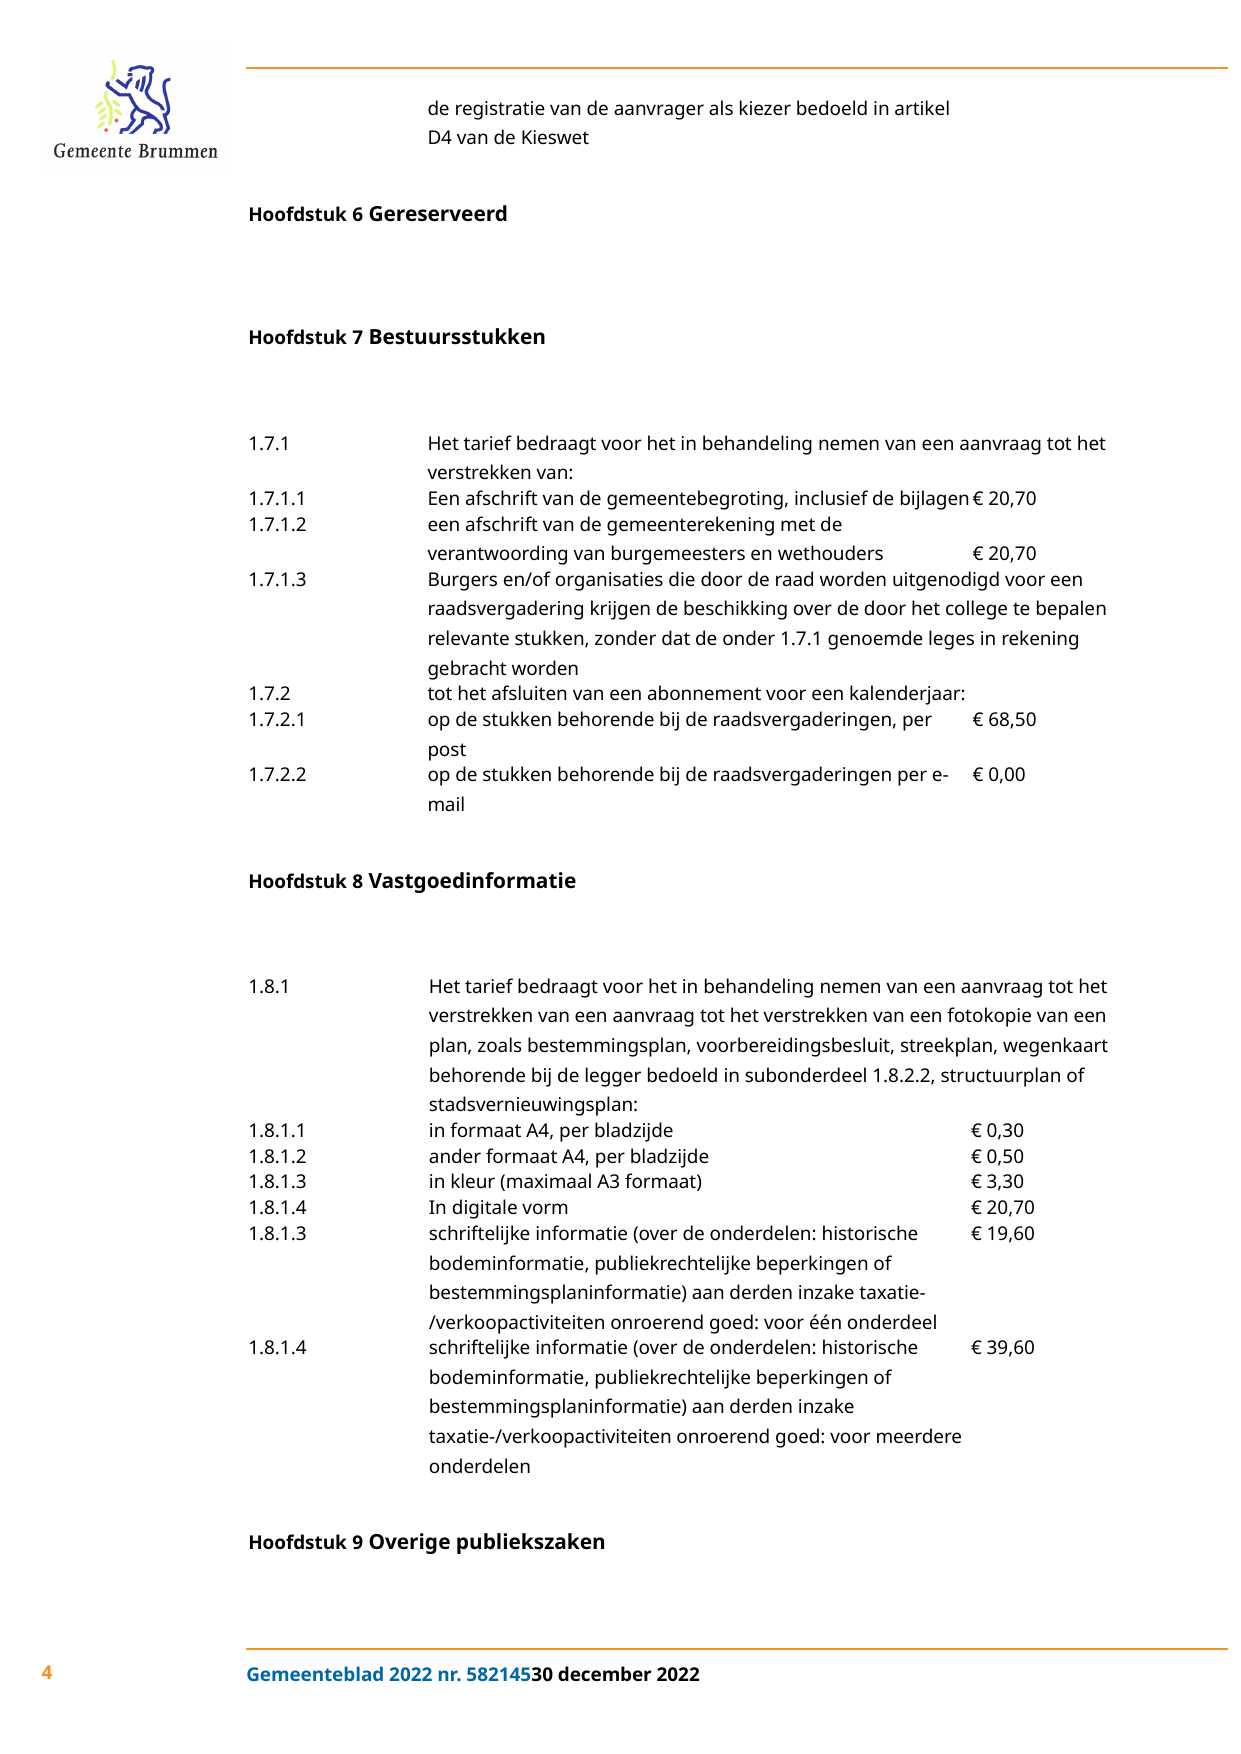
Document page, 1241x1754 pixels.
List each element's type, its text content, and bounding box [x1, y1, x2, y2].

table_cell 1.7.2 [248, 681, 427, 706]
table_cell € 0,50 [971, 1143, 1152, 1169]
table_header 1.7.1 [248, 430, 427, 485]
table_cell tot het afsluiten van een abonnement voor een kalenderjaar: [427, 681, 1152, 706]
table_cell Een afschrift van de gemeentebegroting, inclusief de bijlagen [427, 485, 972, 511]
table_cell € 3,30 [971, 1169, 1152, 1194]
table_cell in formaat A4, per bladzijde [429, 1117, 971, 1143]
table_cell 1.8.1.4 [248, 1335, 429, 1479]
table_header 1.8.1 [248, 973, 429, 1117]
table_cell 1.8.1.2 [248, 1143, 429, 1169]
table_cell op de stukken behorende bij de raadsvergaderingen, per post [427, 706, 972, 762]
table_cell schriftelijke informatie (over de onderdelen: historische bodeminformatie, publiekrechtelijke beperkingen of bestemmingsplaninformatie) aan derden inzake taxatie-/verkoopactiviteiten onroerend goed: voor meerdere onderdelen [429, 1335, 971, 1479]
table_cell € 0,30 [971, 1117, 1152, 1143]
table_cell € 68,50 [973, 706, 1152, 762]
table_cell een afschrift van de gemeenterekening met de verantwoording van burgemeesters en wethouders [427, 511, 972, 566]
table_cell 1.8.1.1 [248, 1117, 429, 1143]
table_cell Burgers en/of organisaties die door de raad worden uitgenodigd voor een raadsvergadering krijgen de beschikking over de door het college te bepalen relevante stukken, zonder dat de onder 1.7.1 genoemde leges in rekening gebracht worden [427, 566, 1152, 681]
table_header de registratie van de aanvrager als kiezer bedoeld in artikel D4 van de Kieswet [427, 95, 972, 150]
table_cell 1.7.2.2 [248, 762, 427, 817]
table_cell 1.8.1.3 [248, 1169, 429, 1194]
text Hoofdstuk 9 Overige publiekszaken [248, 1527, 1152, 1556]
table_cell 1.7.1.2 [248, 511, 427, 566]
table_cell ander formaat A4, per bladzijde [429, 1143, 971, 1169]
table_header [973, 95, 1152, 150]
table_header Het tarief bedraagt voor het in behandeling nemen van een aanvraag tot het verstrekken van een aanvraag tot het verstrekken van een fotokopie van een plan, zoals bestemmingsplan, voorbereidingsbesluit, streekplan, wegenkaart behorende bij de legger bedoeld in subonderdeel 1.8.2.2, structuurplan of stadsvernieuwingsplan: [429, 973, 1152, 1117]
table_cell 1.8.1.3 [248, 1220, 429, 1334]
table_cell schriftelijke informatie (over de onderdelen: historische bodeminformatie, publiekrechtelijke beperkingen of bestemmingsplaninformatie) aan derden inzake taxatie- /verkoopactiviteiten onroerend goed: voor één onderdeel [429, 1220, 971, 1334]
table_cell 1.8.1.4 [248, 1194, 429, 1220]
table_cell € 39,60 [971, 1335, 1152, 1479]
table_header [248, 95, 427, 150]
table_cell € 20,70 [973, 511, 1152, 566]
text Hoofdstuk 6 Gereserveerd [248, 199, 1152, 227]
table_cell € 20,70 [971, 1194, 1152, 1220]
picture [41, 47, 231, 172]
table_cell in kleur (maximaal A3 formaat) [429, 1169, 971, 1194]
table_cell 1.7.1.3 [248, 566, 427, 681]
table_cell op de stukken behorende bij de raadsvergaderingen per e-mail [427, 762, 972, 817]
table_cell 1.7.1.1 [248, 485, 427, 511]
table_cell € 19,60 [971, 1220, 1152, 1334]
table_cell In digitale vorm [429, 1194, 971, 1220]
table_cell € 0,00 [973, 762, 1152, 817]
table_cell 1.7.2.1 [248, 706, 427, 762]
table_cell € 20,70 [973, 485, 1152, 511]
text Hoofdstuk 7 Bestuursstukken [248, 322, 1152, 351]
text Hoofdstuk 8 Vastgoedinformatie [248, 866, 1152, 894]
table_header Het tarief bedraagt voor het in behandeling nemen van een aanvraag tot het verstrekken van: [427, 430, 1152, 485]
